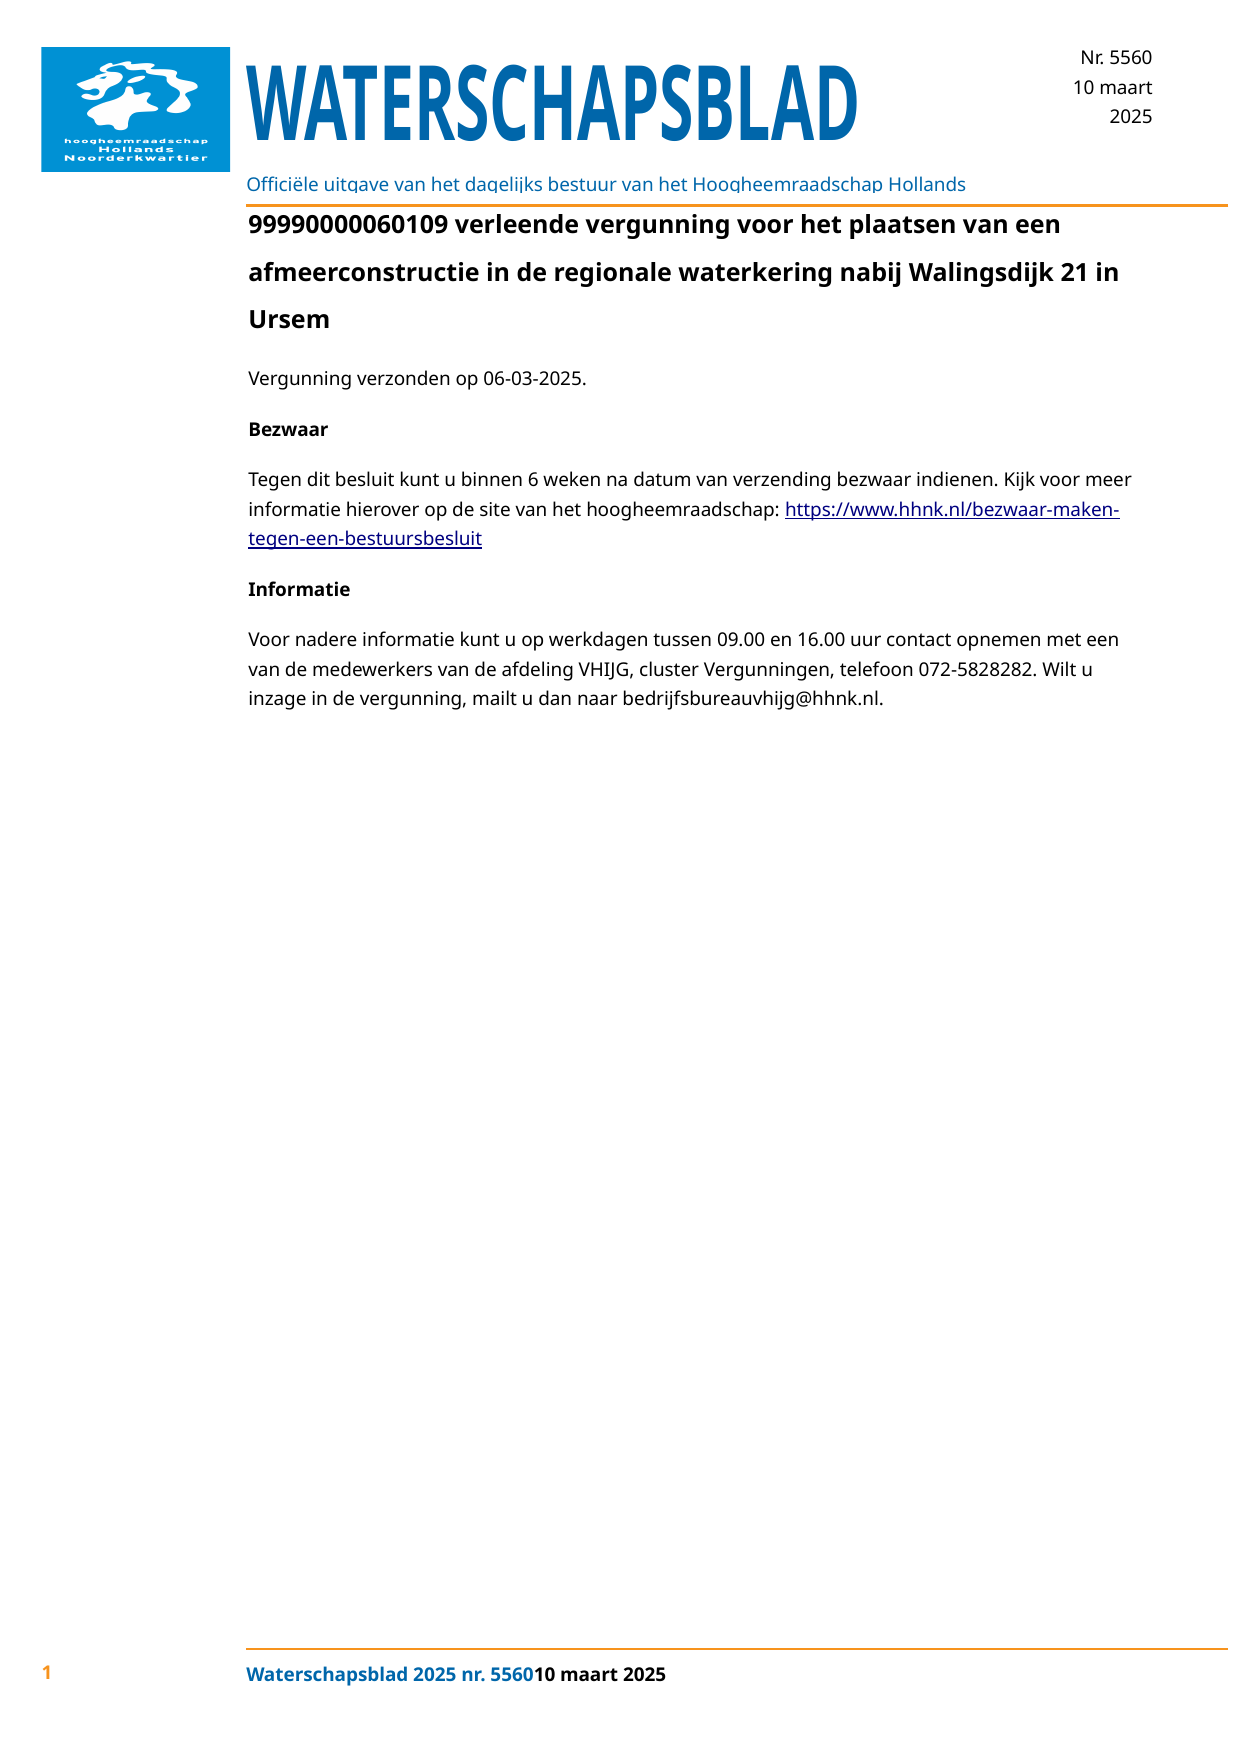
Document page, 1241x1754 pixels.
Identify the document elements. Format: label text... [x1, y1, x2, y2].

text Tegen dit besluit kunt u binnen 6 weken na datum van verzending bezwaar indienen. Kijk voor meer informatie hierover op de site van het hoogheemraadschap: https://www.hhnk.nl/bezwaar-maken-tegen-een-bestuursbesluit [248, 466, 1152, 551]
text Informatie [248, 576, 1152, 602]
text Vergunning verzonden op 06-03-2025. [248, 366, 1152, 391]
picture [129, 76, 144, 82]
picture [88, 87, 157, 130]
text 99990000060109 verleende vergunning voor het plaatsen van een afmeerconstructie in de regionale waterkering nabij Walingsdijk 21 in Ursem [248, 207, 1152, 336]
picture [78, 64, 122, 99]
text Bezwaar [248, 416, 1152, 442]
picture [118, 62, 197, 112]
text Voor nadere informatie kunt u op werkdagen tussen 09.00 en 16.00 uur contact opnemen met een van de medewerkers van de afdeling VHIJG, cluster Vergunningen, telefoon 072-5828282. Wilt u inzage in de vergunning, mailt u dan naar bedrijfsbureauvhijg@hhnk.nl. [248, 626, 1152, 711]
